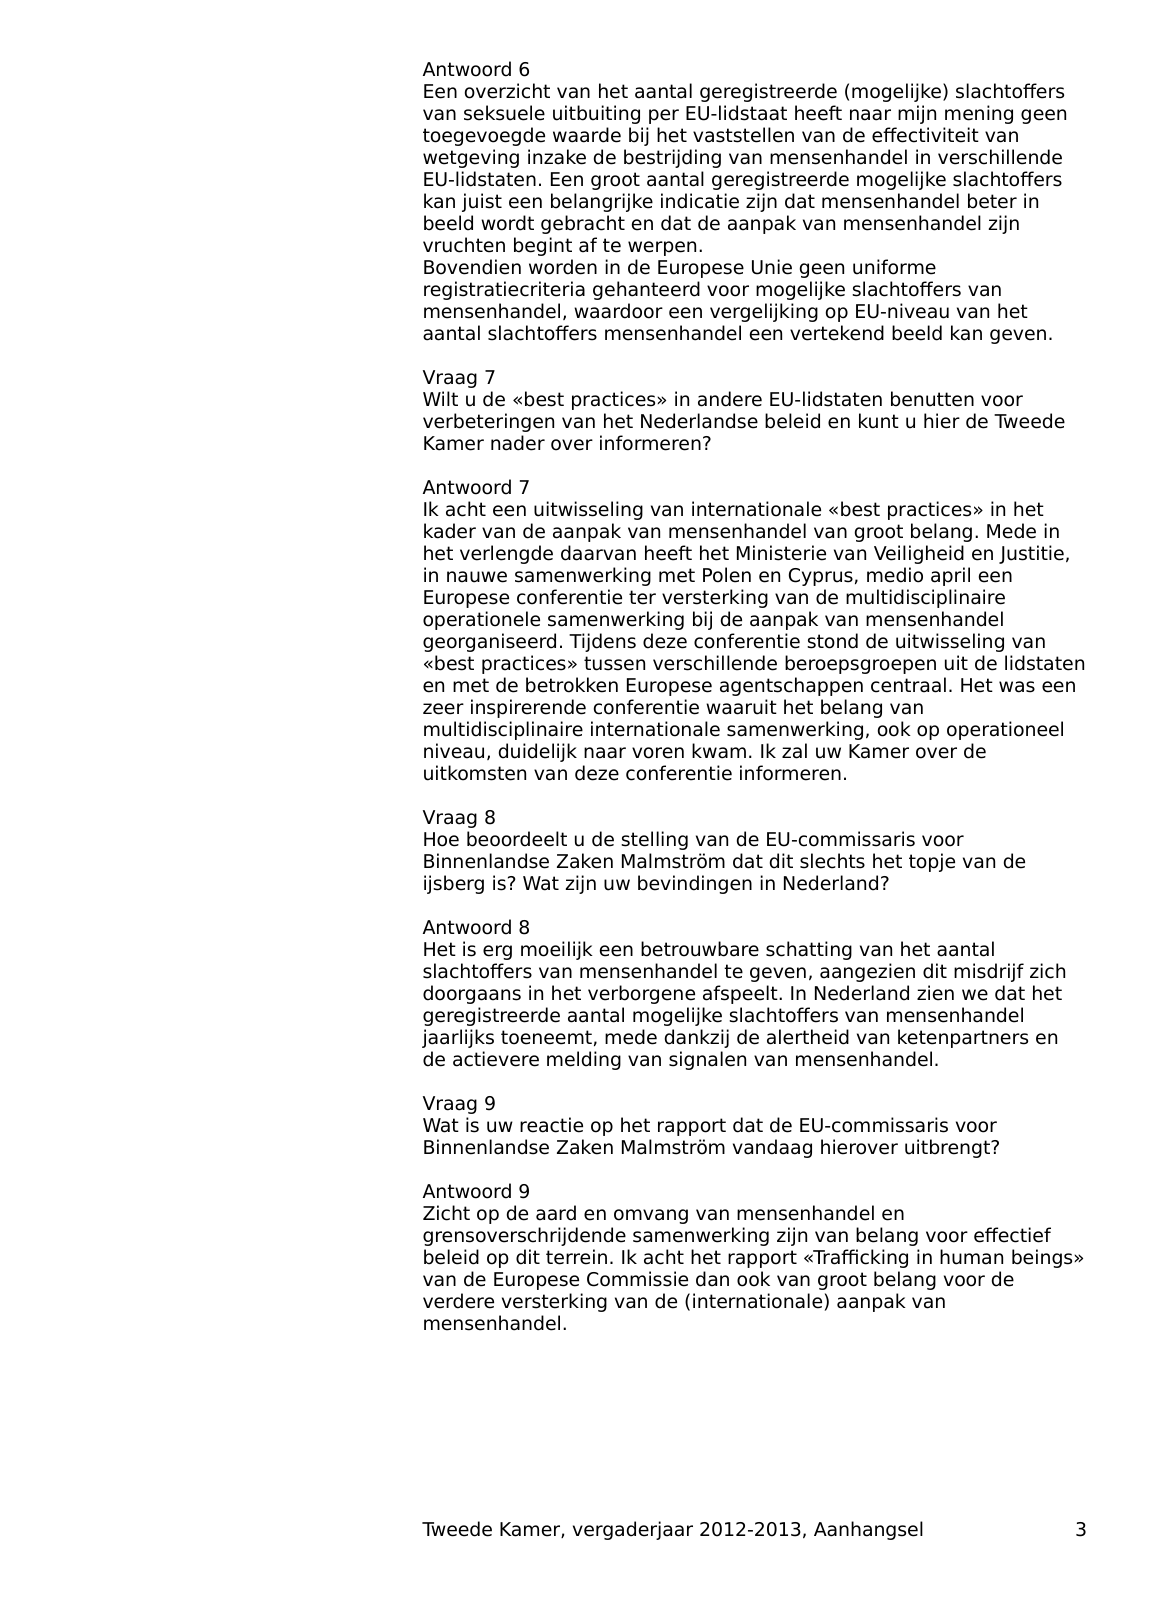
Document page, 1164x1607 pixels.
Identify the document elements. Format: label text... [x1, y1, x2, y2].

text Zicht op de aard en omvang van mensenhandel en grensoverschrijdende samenwerking zijn van belang voor effectief beleid op dit terrein. Ik acht het rapport «Trafficking in human beings» van de Europese Commissie dan ook van groot belang voor de verdere versterking van de (internationale) aanpak van mensenhandel. [422, 1203, 1087, 1335]
text Antwoord 8 [422, 917, 1087, 939]
text Antwoord 6 [422, 59, 1087, 81]
text Vraag 7 [422, 367, 1087, 389]
text Hoe beoordeelt u de stelling van de EU-commissaris voor Binnenlandse Zaken Malmström dat dit slechts het topje van de ijsberg is? Wat zijn uw bevindingen in Nederland? [422, 829, 1087, 895]
text Antwoord 7 [422, 477, 1087, 499]
text Antwoord 9 [422, 1181, 1087, 1203]
text Het is erg moeilijk een betrouwbare schatting van het aantal slachtoffers van mensenhandel te geven, aangezien dit misdrijf zich doorgaans in het verborgene afspeelt. In Nederland zien we dat het geregistreerde aantal mogelijke slachtoffers van mensenhandel jaarlijks toeneemt, mede dankzij de alertheid van ketenpartners en de actievere melding van signalen van mensenhandel. [422, 939, 1087, 1071]
text Wat is uw reactie op het rapport dat de EU-commissaris voor Binnenlandse Zaken Malmström vandaag hierover uitbrengt? [422, 1115, 1087, 1159]
text Ik acht een uitwisseling van internationale «best practices» in het kader van de aanpak van mensenhandel van groot belang. Mede in het verlengde daarvan heeft het Ministerie van Veiligheid en Justitie, in nauwe samenwerking met Polen en Cyprus, medio april een Europese conferentie ter versterking van de multidisciplinaire operationele samenwerking bij de aanpak van mensenhandel georganiseerd. Tijdens deze conferentie stond de uitwisseling van «best practices» tussen verschillende beroepsgroepen uit de lidstaten en met de betrokken Europese agentschappen centraal. Het was een zeer inspirerende conferentie waaruit het belang van multidisciplinaire internationale samenwerking, ook op operationeel niveau, duidelijk naar voren kwam. Ik zal uw Kamer over de uitkomsten van deze conferentie informeren. [422, 499, 1087, 785]
text Een overzicht van het aantal geregistreerde (mogelijke) slachtoffers van seksuele uitbuiting per EU-lidstaat heeft naar mijn mening geen toegevoegde waarde bij het vaststellen van de effectiviteit van wetgeving inzake de bestrijding van mensenhandel in verschillende EU-lidstaten. Een groot aantal geregistreerde mogelijke slachtoffers kan juist een belangrijke indicatie zijn dat mensenhandel beter in beeld wordt gebracht en dat de aanpak van mensenhandel zijn vruchten begint af te werpen. [422, 81, 1087, 257]
text Vraag 8 [422, 807, 1087, 829]
text Wilt u de «best practices» in andere EU-lidstaten benutten voor verbeteringen van het Nederlandse beleid en kunt u hier de Tweede Kamer nader over informeren? [422, 389, 1087, 455]
text Vraag 9 [422, 1093, 1087, 1115]
text Bovendien worden in de Europese Unie geen uniforme registratiecriteria gehanteerd voor mogelijke slachtoffers van mensenhandel, waardoor een vergelijking op EU-niveau van het aantal slachtoffers mensenhandel een vertekend beeld kan geven. [422, 257, 1087, 345]
